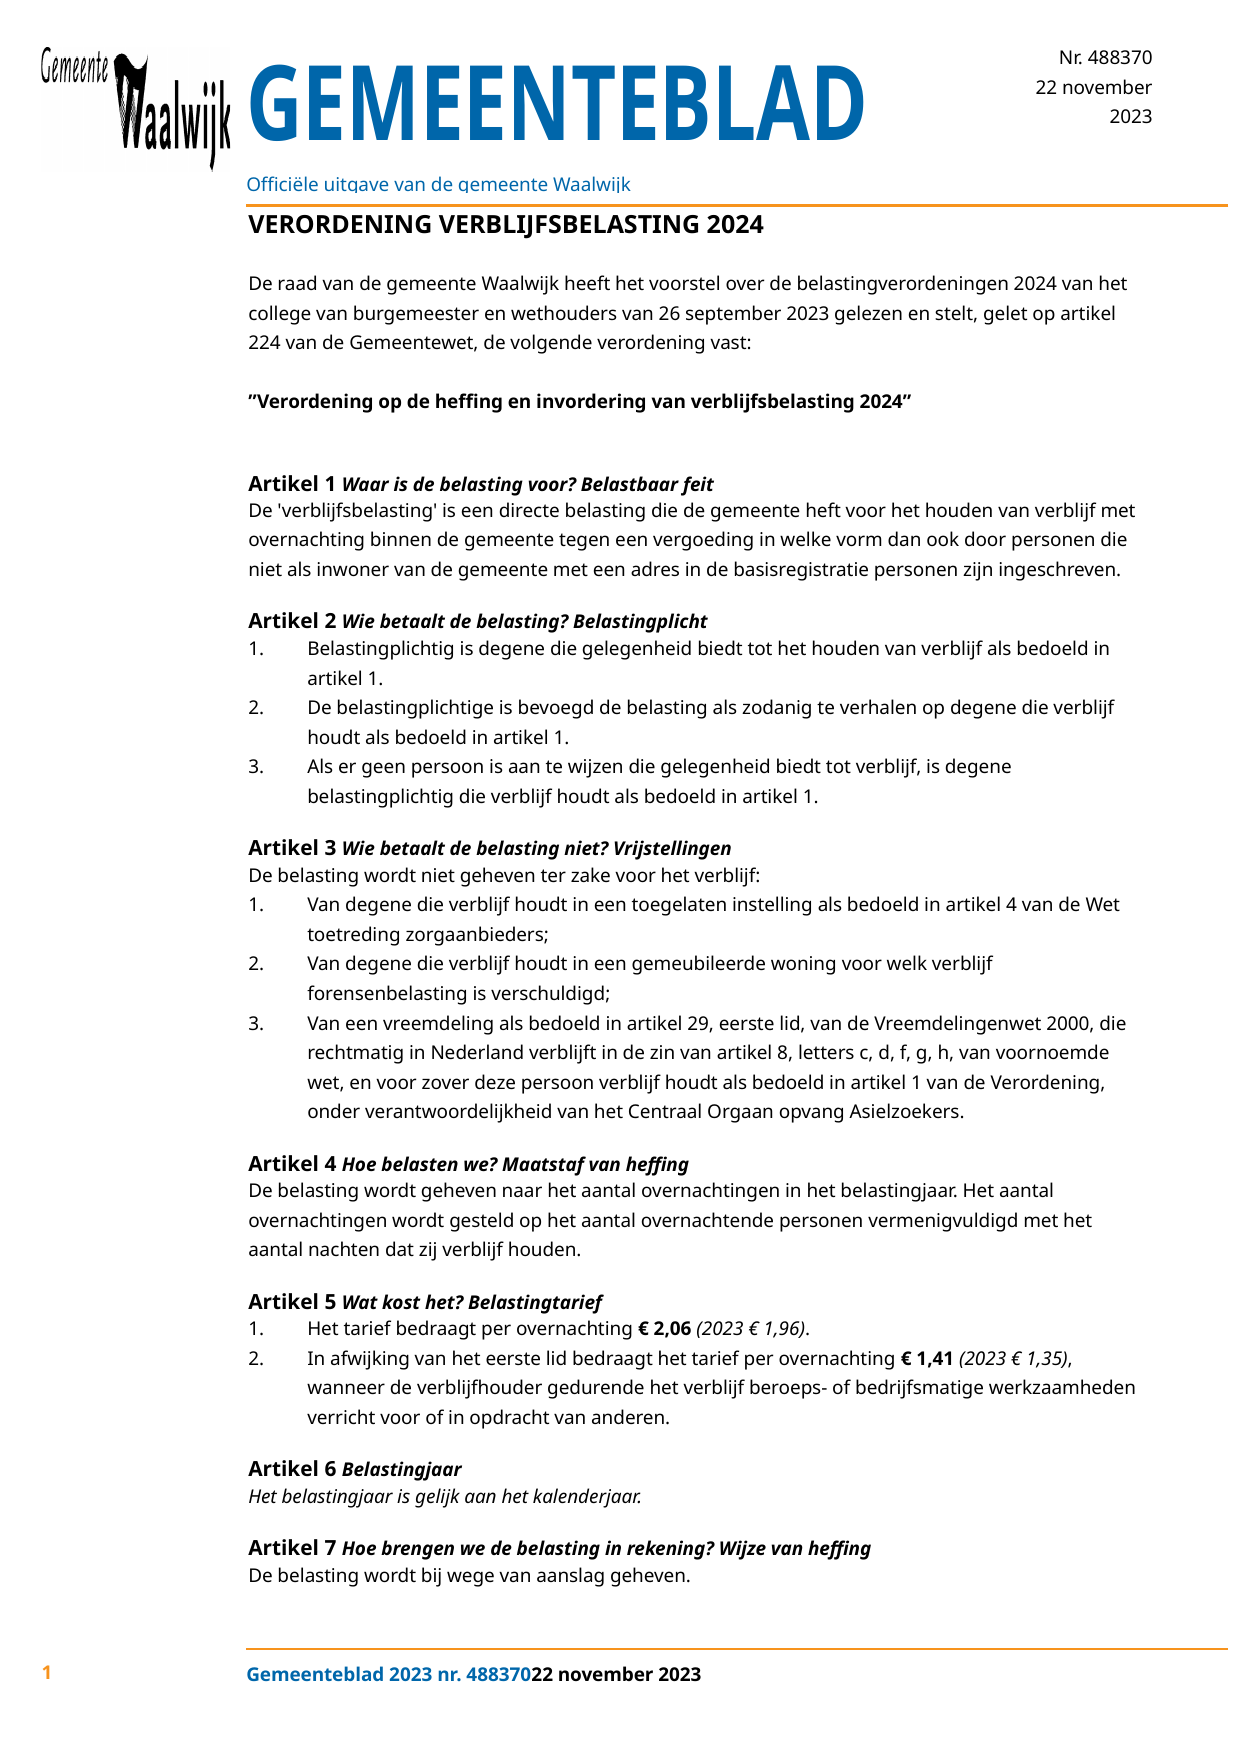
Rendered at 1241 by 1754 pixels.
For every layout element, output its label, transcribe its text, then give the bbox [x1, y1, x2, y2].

list Belastingplichtig is degene die gelegenheid biedt tot het houden van verblijf als bedoeld in artikel 1. [248, 635, 1152, 690]
text Artikel 3 Wie betaalt de belasting niet? Vrijstellingen [248, 833, 1152, 862]
text Artikel 2 Wie betaalt de belasting? Belastingplicht [248, 607, 1152, 635]
list In afwijking van het eerste lid bedraagt het tarief per overnachting € 1,41 (2023 € 1,35), wanneer de verblijfhouder gedurende het verblijf beroeps- of bedrijfsmatige werkzaamheden verricht voor of in opdracht van anderen. [248, 1345, 1152, 1430]
text ”Verordening op de heffing en invordering van verblijfsbelasting 2024” [248, 389, 1152, 414]
text Artikel 1 Waar is de belasting voor? Belastbaar feit [248, 469, 1152, 497]
text De 'verblijfsbelasting' is een directe belasting die de gemeente heft voor het houden van verblijf met overnachting binnen de gemeente tegen een vergoeding in welke vorm dan ook door personen die niet als inwoner van de gemeente met een adres in de basisregistratie personen zijn ingeschreven. [248, 497, 1152, 582]
list Het tarief bedraagt per overnachting € 2,06 (2023 € 1,96). [248, 1315, 1152, 1341]
text Artikel 4 Hoe belasten we? Maatstaf van heffing [248, 1149, 1152, 1177]
list De belastingplichtige is bevoegd de belasting als zodanig te verhalen op degene die verblijf houdt als bedoeld in artikel 1. [248, 694, 1152, 749]
picture [41, 47, 231, 172]
list Van een vreemdeling als bedoeld in artikel 29, eerste lid, van de Vreemdelingenwet 2000, die rechtmatig in Nederland verblijft in de zin van artikel 8, letters c, d, f, g, h, van voornoemde wet, en voor zover deze persoon verblijf houdt als bedoeld in artikel 1 van de Verordening, onder verantwoordelijkheid van het Centraal Orgaan opvang Asielzoekers. [248, 1010, 1152, 1124]
list Als er geen persoon is aan te wijzen die gelegenheid biedt tot verblijf, is degene belastingplichtig die verblijf houdt als bedoeld in artikel 1. [248, 753, 1152, 809]
text De belasting wordt geheven naar het aantal overnachtingen in het belastingjaar. Het aantal overnachtingen wordt gesteld op het aantal overnachtende personen vermenigvuldigd met het aantal nachten dat zij verblijf houden. [248, 1177, 1152, 1262]
text Artikel 5 Wat kost het? Belastingtarief [248, 1287, 1152, 1315]
text De belasting wordt bij wege van aanslag geheven. [248, 1562, 1152, 1588]
text Het belastingjaar is gelijk aan het kalenderjaar. [248, 1483, 1152, 1509]
text VERORDENING VERBLIJFSBELASTING 2024 [248, 207, 1152, 241]
list Van degene die verblijf houdt in een gemeubileerde woning voor welk verblijf forensenbelasting is verschuldigd; [248, 951, 1152, 1006]
text Artikel 6 Belastingjaar [248, 1454, 1152, 1483]
list Van degene die verblijf houdt in een toegelaten instelling als bedoeld in artikel 4 van de Wet toetreding zorgaanbieders; [248, 891, 1152, 947]
text De belasting wordt niet geheven ter zake voor het verblijf: [248, 862, 1152, 888]
text De raad van de gemeente Waalwijk heeft het voorstel over de belastingverordeningen 2024 van het college van burgemeester en wethouders van 26 september 2023 gelezen en stelt, gelet op artikel 224 van de Gemeentewet, de volgende verordening vast: [248, 270, 1152, 355]
text Artikel 7 Hoe brengen we de belasting in rekening? Wijze van heffing [248, 1533, 1152, 1562]
